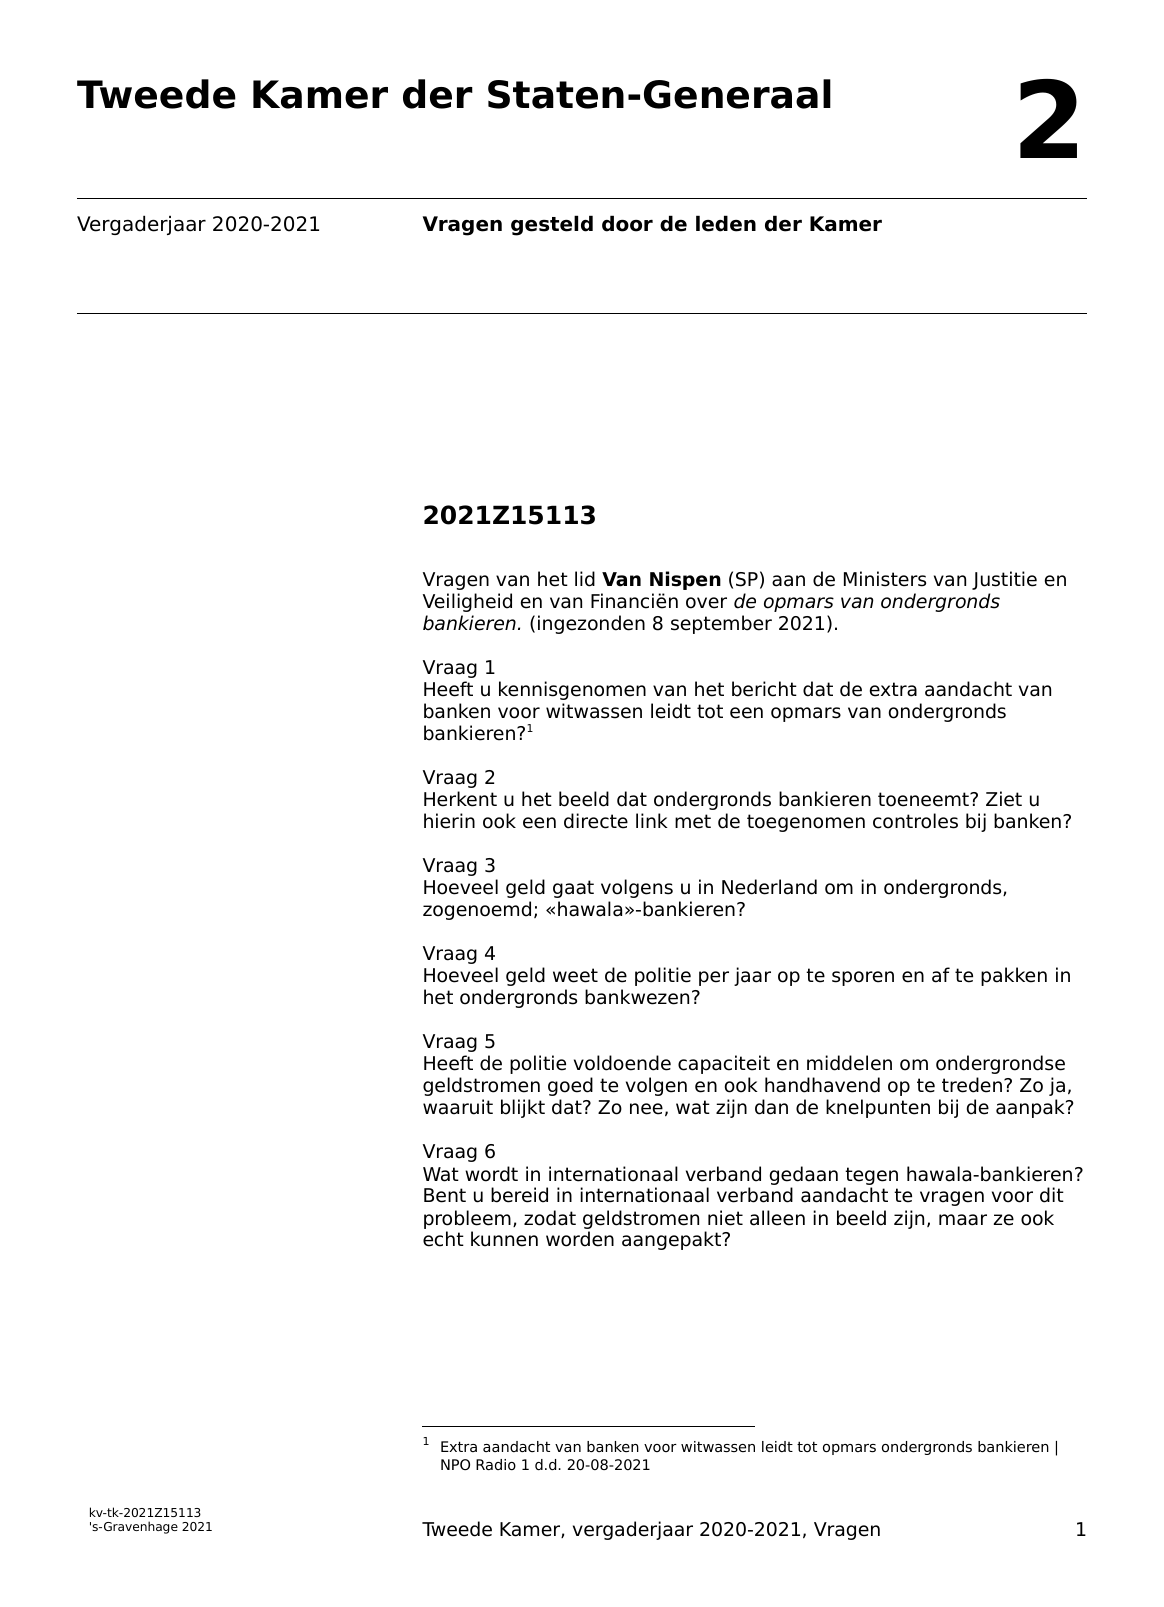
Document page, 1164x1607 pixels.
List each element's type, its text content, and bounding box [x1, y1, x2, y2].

table_cell Vragen gesteld door de leden der Kamer [422, 199, 1087, 313]
text Vraag 5 [422, 1031, 1087, 1053]
text Vraag 6 [422, 1141, 1087, 1163]
table_cell Vergaderjaar 2020-2021 [77, 199, 422, 313]
text Vraag 3 [422, 855, 1087, 877]
text 2021Z15113 [422, 501, 1087, 531]
text Extra aandacht van banken voor witwassen leidt tot opmars ondergronds bankieren | NPO Radio 1 d.d. 20-08-2021 [422, 1435, 1087, 1474]
text Vragen van het lid Van Nispen (SP) aan de Ministers van Justitie en Veiligheid en van Financiën over de opmars van ondergronds bankieren. (ingezonden 8 september 2021). [422, 569, 1087, 635]
text Heeft u kennisgenomen van het bericht dat de extra aandacht van banken voor witwassen leidt tot een opmars van ondergronds bankieren? [422, 679, 1087, 745]
text Hoeveel geld weet de politie per jaar op te sporen en af te pakken in het ondergronds bankwezen? [422, 965, 1087, 1009]
table_header 2 [886, 59, 1087, 198]
table_header Tweede Kamer der Staten-Generaal [77, 59, 886, 198]
text Herkent u het beeld dat ondergronds bankieren toeneemt? Ziet u hierin ook een directe link met de toegenomen controles bij banken? [422, 789, 1087, 833]
text Hoeveel geld gaat volgens u in Nederland om in ondergronds, zogenoemd; «hawala»-bankieren? [422, 877, 1087, 921]
text Wat wordt in internationaal verband gedaan tegen hawala-bankieren? Bent u bereid in internationaal verband aandacht te vragen voor dit probleem, zodat geldstromen niet alleen in beeld zijn, maar ze ook echt kunnen worden aangepakt? [422, 1163, 1087, 1251]
text Vraag 1 [422, 657, 1087, 679]
text 's-Gravenhage 2021 [88, 1520, 323, 1534]
text kv-tk-2021Z15113 [88, 1506, 323, 1520]
text Vraag 2 [422, 767, 1087, 789]
text Heeft de politie voldoende capaciteit en middelen om ondergrondse geldstromen goed te volgen en ook handhavend op te treden? Zo ja, waaruit blijkt dat? Zo nee, wat zijn dan de knelpunten bij de aanpak? [422, 1053, 1087, 1119]
text Vraag 4 [422, 943, 1087, 965]
